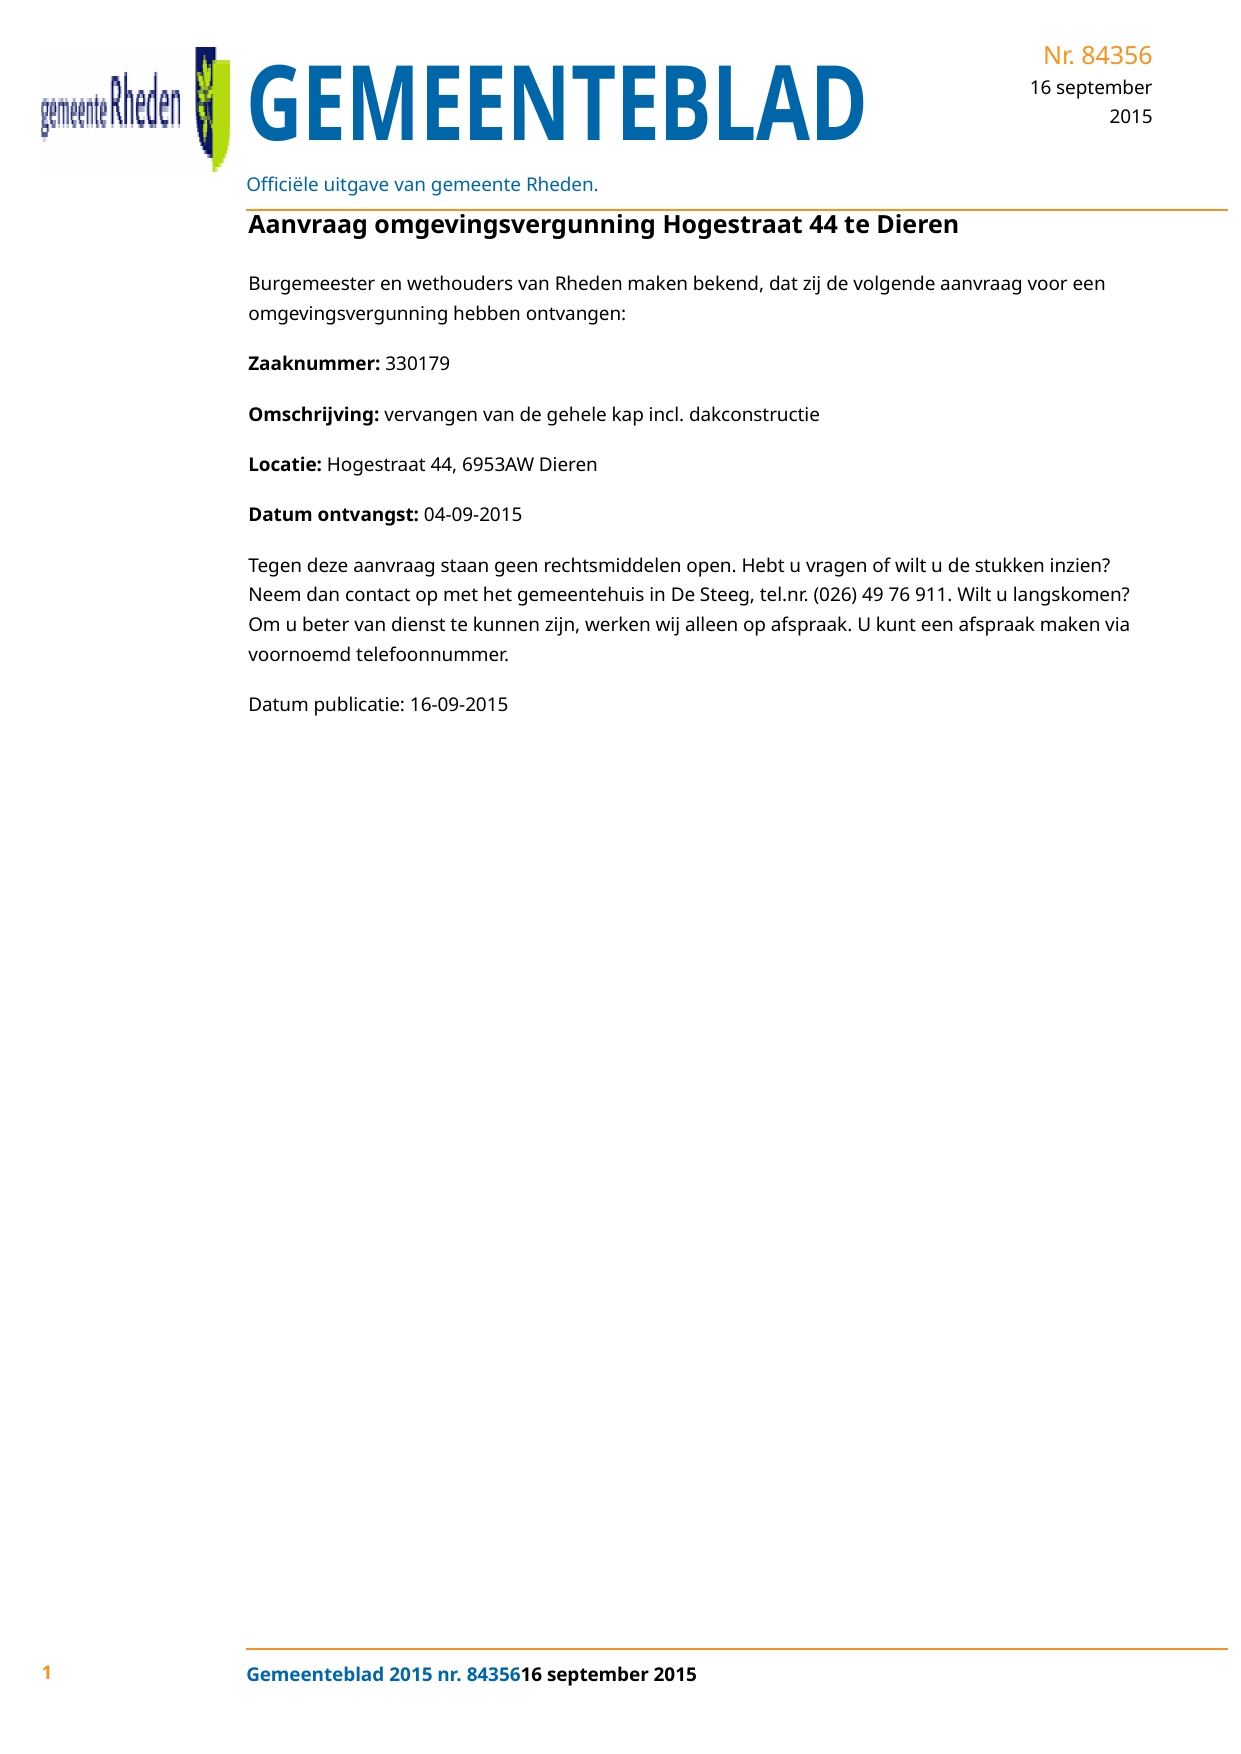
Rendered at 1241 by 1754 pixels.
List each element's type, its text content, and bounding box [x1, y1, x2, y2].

text Burgemeester en wethouders van Rheden maken bekend, dat zij de volgende aanvraag voor een omgevingsvergunning hebben ontvangen: [248, 270, 1152, 326]
text Datum ontvangst: 04-09-2015 [248, 502, 1152, 527]
text Omschrijving: vervangen van de gehele kap incl. dakconstructie [248, 401, 1152, 426]
picture [41, 47, 231, 172]
text Tegen deze aanvraag staan geen rechtsmiddelen open. Hebt u vragen of wilt u de stukken inzien? Neem dan contact op met het gemeentehuis in De Steeg, tel.nr. (026) 49 76 911. Wilt u langskomen? Om u beter van dienst te kunnen zijn, werken wij alleen op afspraak. U kunt een afspraak maken via voornoemd telefoonnummer. [248, 552, 1152, 666]
text Aanvraag omgevingsvergunning Hogestraat 44 te Dieren [248, 211, 1152, 241]
text Datum publicatie: 16-09-2015 [248, 691, 1152, 717]
text Locatie: Hogestraat 44, 6953AW Dieren [248, 451, 1152, 477]
text Zaaknummer: 330179 [248, 350, 1152, 376]
